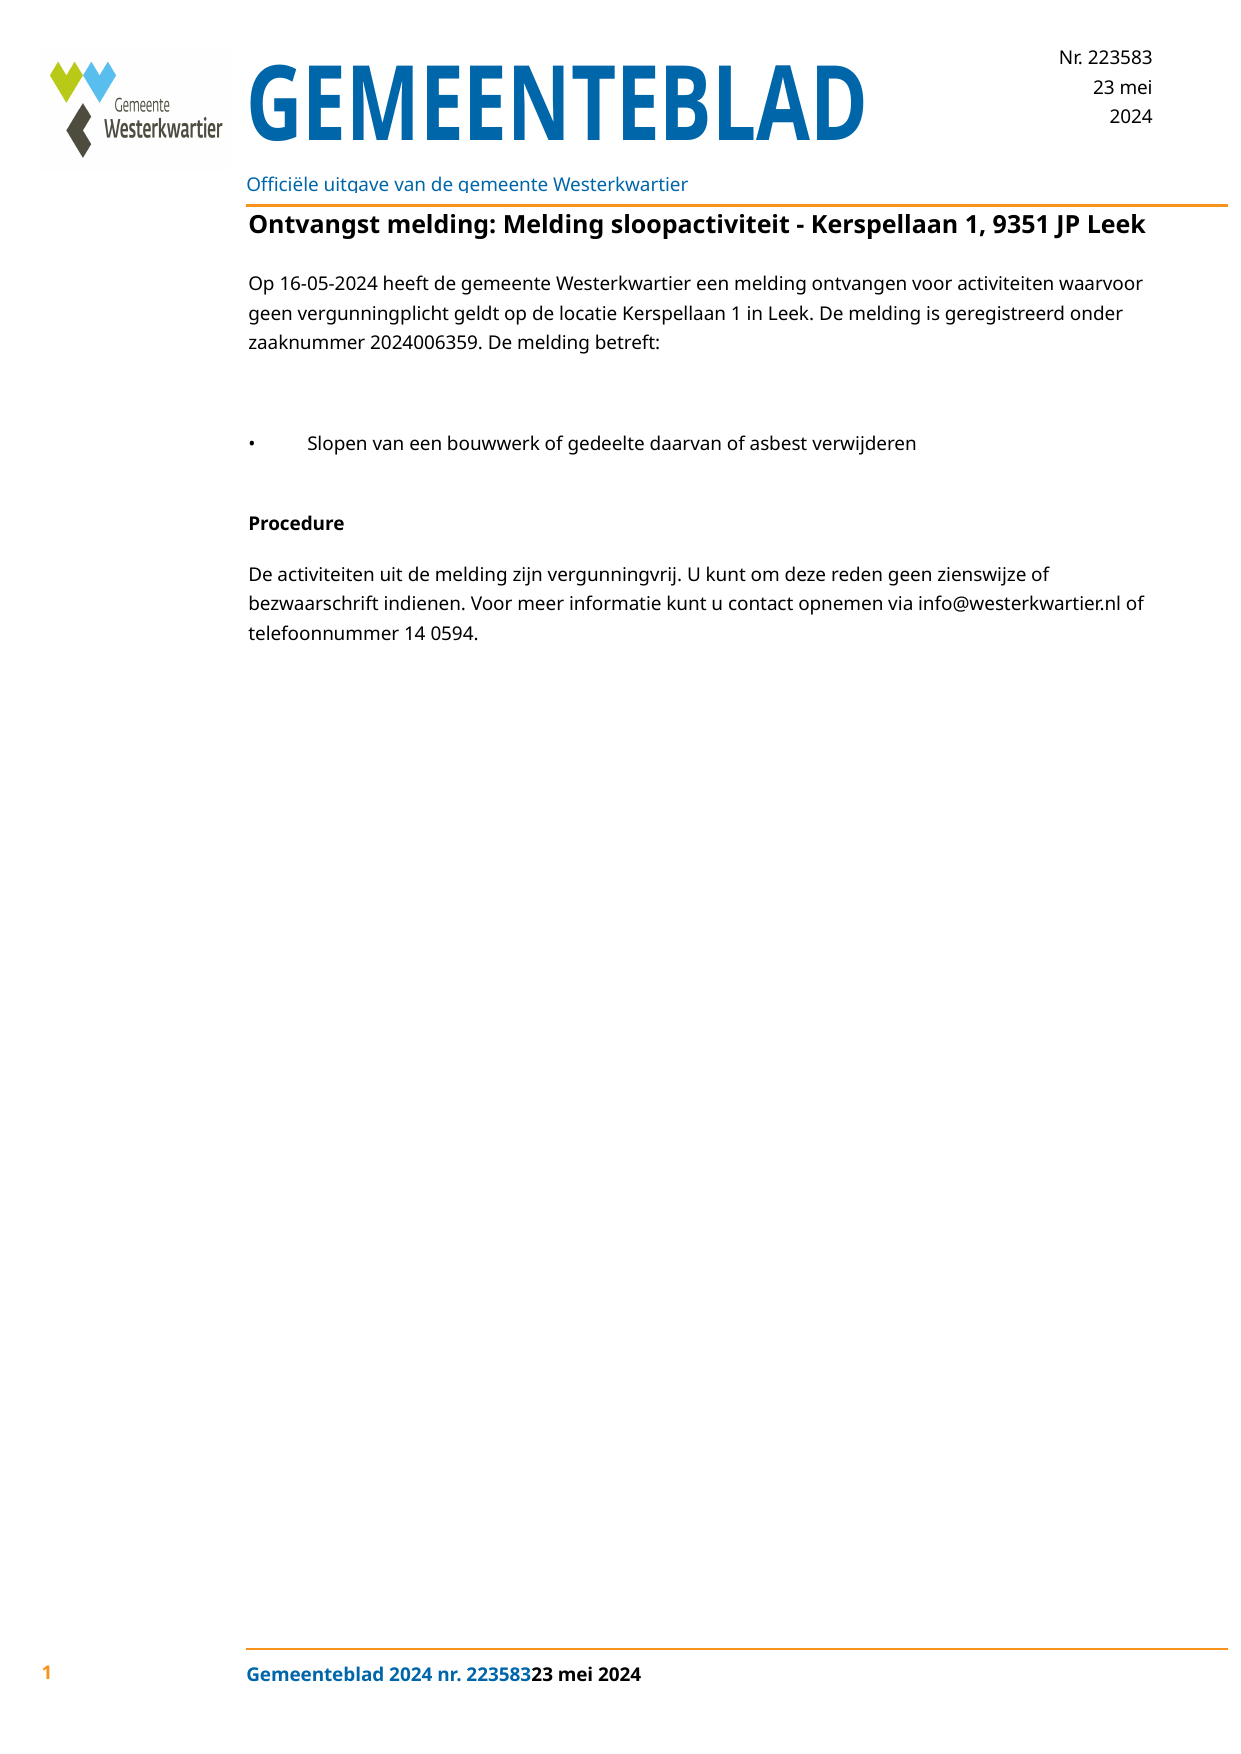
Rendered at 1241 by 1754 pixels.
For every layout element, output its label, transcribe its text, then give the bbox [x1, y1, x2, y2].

text Ontvangst melding: Melding sloopactiviteit - Kerspellaan 1, 9351 JP Leek [248, 207, 1152, 241]
text Op 16-05-2024 heeft de gemeente Westerkwartier een melding ontvangen voor activiteiten waarvoor geen vergunningplicht geldt op de locatie Kerspellaan 1 in Leek. De melding is geregistreerd onder zaaknummer 2024006359. De melding betreft: [248, 270, 1152, 355]
picture [41, 47, 231, 172]
text Procedure [248, 510, 1152, 536]
list Slopen van een bouwwerk of gedeelte daarvan of asbest verwijderen [248, 430, 1152, 456]
text De activiteiten uit de melding zijn vergunningvrij. U kunt om deze reden geen zienswijze of bezwaarschrift indienen. Voor meer informatie kunt u contact opnemen via info@westerkwartier.nl of telefoonnummer 14 0594. [248, 561, 1152, 646]
